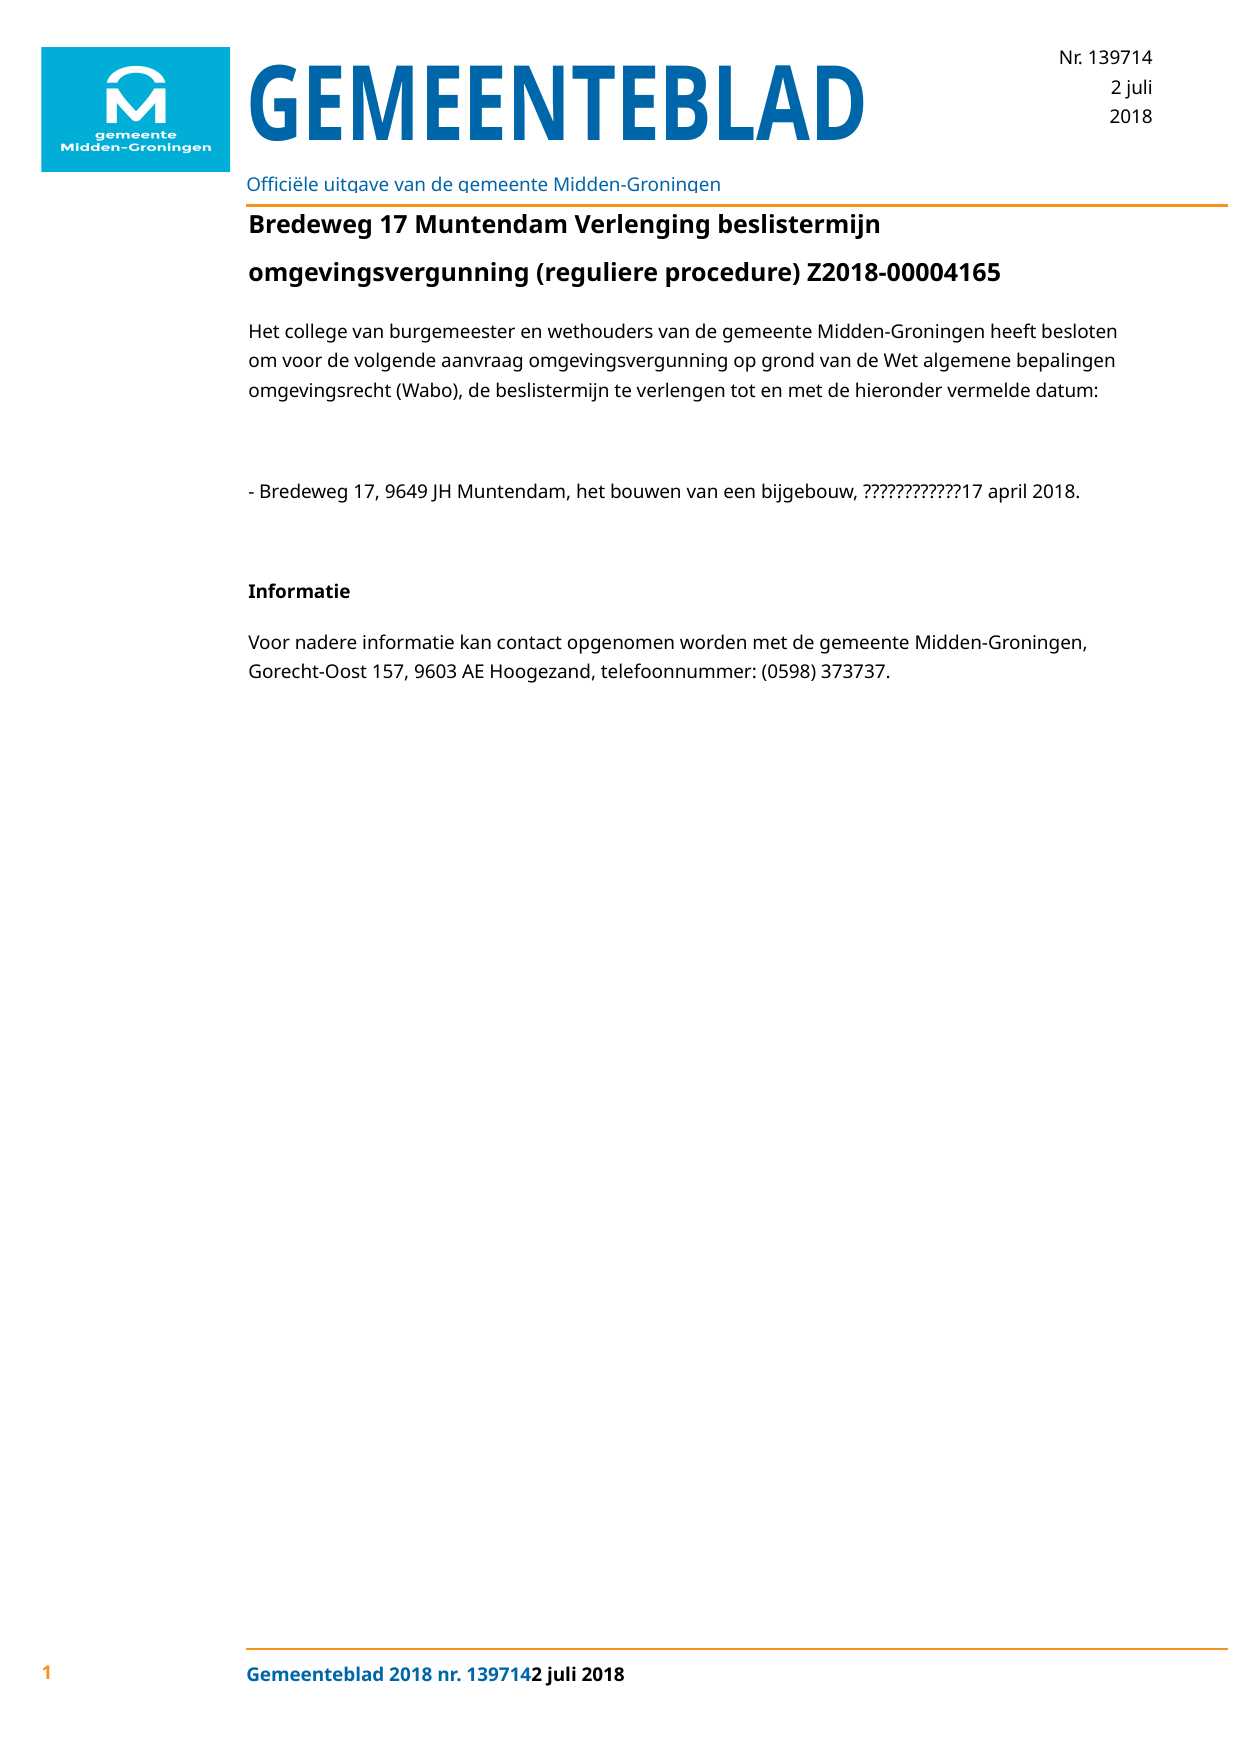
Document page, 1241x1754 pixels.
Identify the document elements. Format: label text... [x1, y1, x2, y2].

picture [184, 146, 190, 153]
text Voor nadere informatie kan contact opgenomen worden met de gemeente Midden-Groningen, Gorecht-Oost 157, 9603 AE Hoogezand, telefoonnummer: (0598) 373737. [248, 629, 1152, 684]
text - Bredeweg 17, 9649 JH Muntendam, het bouwen van een bijgebouw, ????????????17 april 2018. [248, 478, 1152, 504]
picture [107, 89, 165, 122]
text Informatie [248, 579, 1152, 604]
text Het college van burgemeester en wethouders van de gemeente Midden-Groningen heeft besloten om voor de volgende aanvraag omgevingsvergunning op grond van de Wet algemene bepalingen omgevingsrecht (Wabo), de beslistermijn te verlengen tot en met de hieronder vermelde datum: [248, 318, 1152, 403]
picture [108, 66, 164, 82]
text Bredeweg 17 Muntendam Verlenging beslistermijn omgevingsvergunning (reguliere procedure) Z2018-00004165 [248, 207, 1152, 288]
